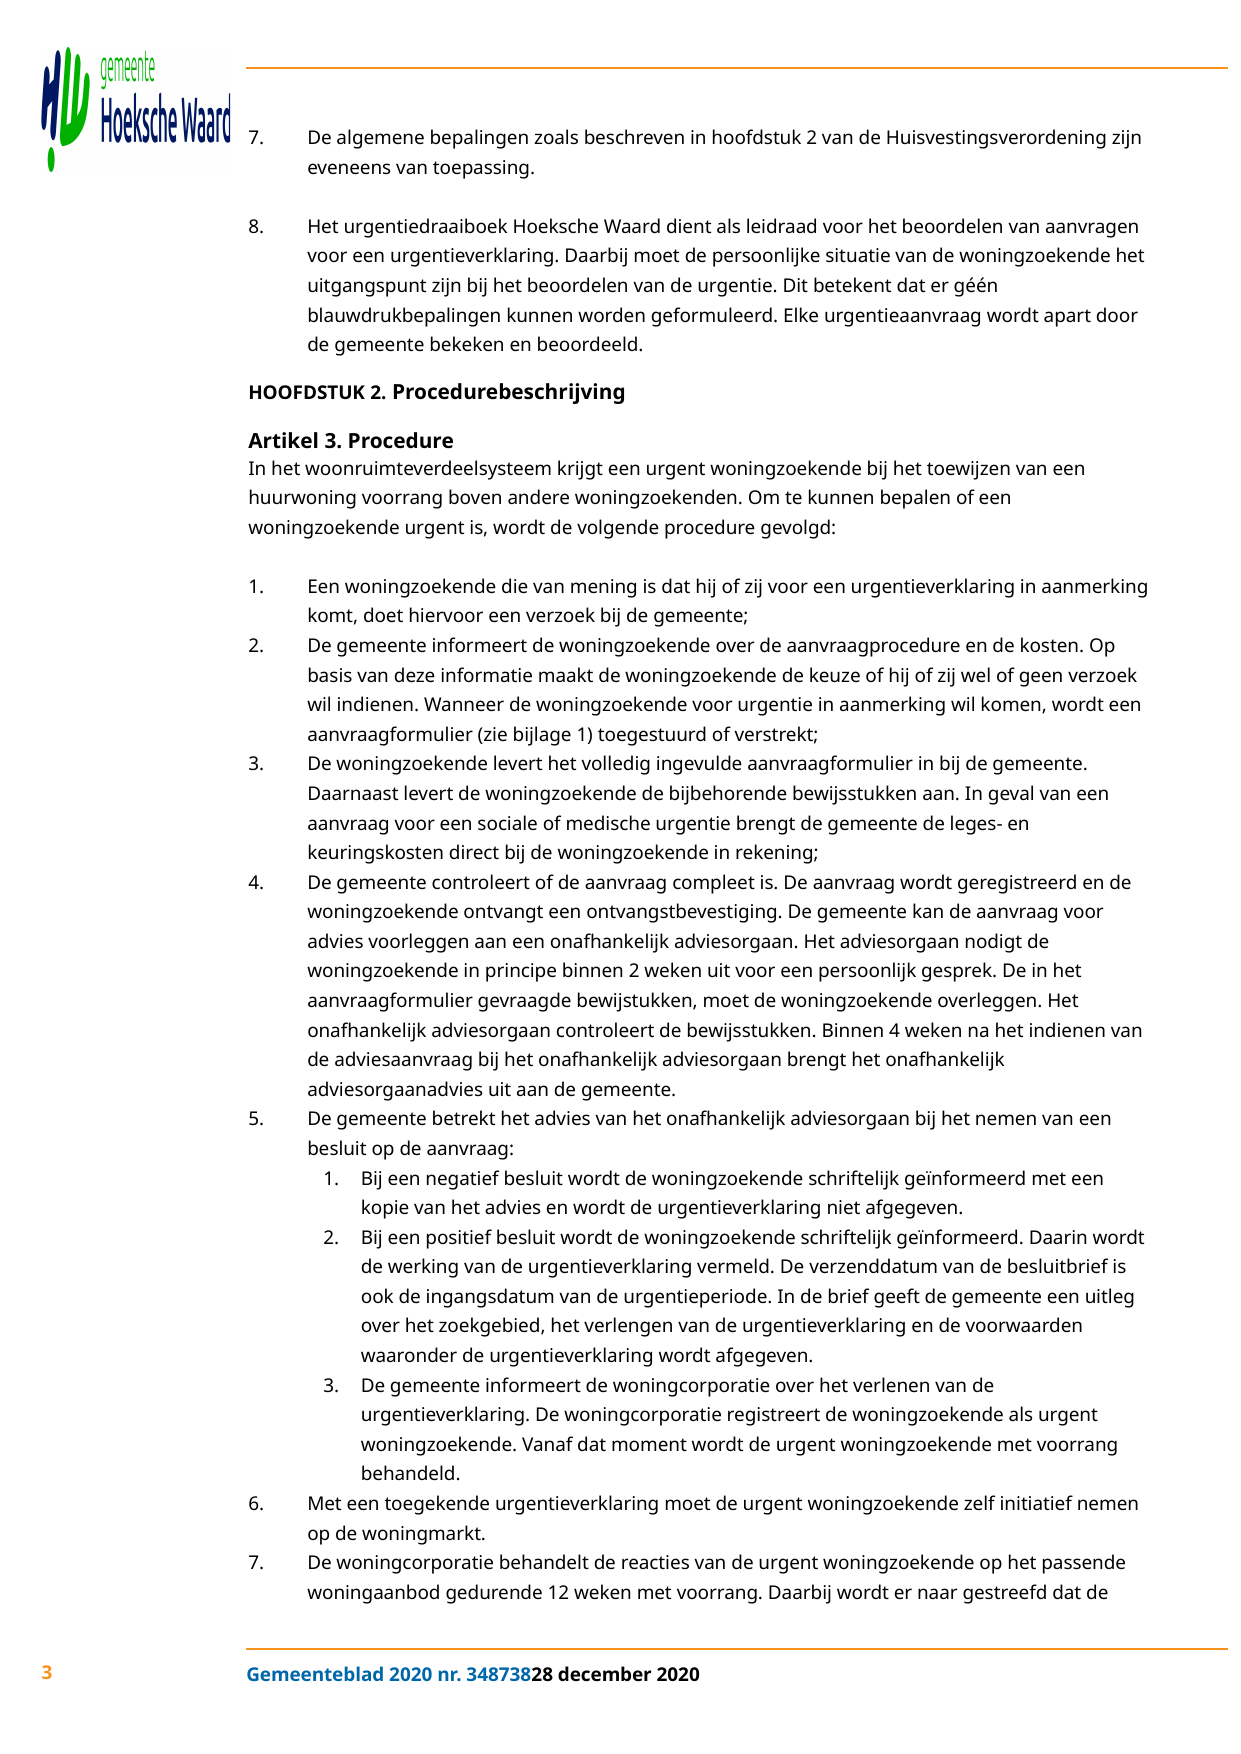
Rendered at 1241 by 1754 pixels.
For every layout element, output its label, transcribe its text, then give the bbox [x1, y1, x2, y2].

list Het urgentiedraaiboek Hoeksche Waard dient als leidraad voor het beoordelen van aanvragen voor een urgentieverklaring. Daarbij moet de persoonlijke situatie van de woningzoekende het uitgangspunt zijn bij het beoordelen van de urgentie. Dit betekent dat er géén blauwdrukbepalingen kunnen worden geformuleerd. Elke urgentieaanvraag wordt apart door de gemeente bekeken en beoordeeld. [248, 213, 1152, 357]
list De woningcorporatie behandelt de reacties van de urgent woningzoekende op het passende woningaanbod gedurende 12 weken met voorrang. Daarbij wordt er naar gestreefd dat de [248, 1549, 1152, 1605]
picture [41, 47, 231, 172]
list De gemeente informeert de woningcorporatie over het verlenen van de urgentieverklaring. De woningcorporatie registreert de woningzoekende als urgent woningzoekende. Vanaf dat moment wordt de urgent woningzoekende met voorrang behandeld. [323, 1372, 1152, 1486]
list De algemene bepalingen zoals beschreven in hoofdstuk 2 van de Huisvestingsverordening zijn eveneens van toepassing. [248, 124, 1152, 180]
text Artikel 3. Procedure [248, 426, 1152, 455]
list De woningzoekende levert het volledig ingevulde aanvraagformulier in bij de gemeente. Daarnaast levert de woningzoekende de bijbehorende bewijsstukken aan. In geval van een aanvraag voor een sociale of medische urgentie brengt de gemeente de leges- en keuringskosten direct bij de woningzoekende in rekening; [248, 751, 1152, 865]
text HOOFDSTUK 2. Procedurebeschrijving [248, 377, 1152, 406]
list Bij een negatief besluit wordt de woningzoekende schriftelijk geïnformeerd met een kopie van het advies en wordt de urgentieverklaring niet afgegeven. [323, 1165, 1152, 1220]
list De gemeente informeert de woningzoekende over de aanvraagprocedure en de kosten. Op basis van deze informatie maakt de woningzoekende de keuze of hij of zij wel of geen verzoek wil indienen. Wanneer de woningzoekende voor urgentie in aanmerking wil komen, wordt een aanvraagformulier (zie bijlage 1) toegestuurd of verstrekt; [248, 632, 1152, 747]
text In het woonruimteverdeelsysteem krijgt een urgent woningzoekende bij het toewijzen van een huurwoning voorrang boven andere woningzoekenden. Om te kunnen bepalen of een woningzoekende urgent is, wordt de volgende procedure gevolgd: [248, 455, 1152, 540]
list Bij een positief besluit wordt de woningzoekende schriftelijk geïnformeerd. Daarin wordt de werking van de urgentieverklaring vermeld. De verzenddatum van de besluitbrief is ook de ingangsdatum van de urgentieperiode. In de brief geeft de gemeente een uitleg over het zoekgebied, het verlengen van de urgentieverklaring en de voorwaarden waaronder de urgentieverklaring wordt afgegeven. [323, 1224, 1152, 1368]
list Een woningzoekende die van mening is dat hij of zij voor een urgentieverklaring in aanmerking komt, doet hiervoor een verzoek bij de gemeente; [248, 573, 1152, 628]
list De gemeente betrekt het advies van het onafhankelijk adviesorgaan bij het nemen van een besluit op de aanvraag: [248, 1106, 1152, 1161]
list De gemeente controleert of de aanvraag compleet is. De aanvraag wordt geregistreerd en de woningzoekende ontvangt een ontvangstbevestiging. De gemeente kan de aanvraag voor advies voorleggen aan een onafhankelijk adviesorgaan. Het adviesorgaan nodigt de woningzoekende in principe binnen 2 weken uit voor een persoonlijk gesprek. De in het aanvraagformulier gevraagde bewijstukken, moet de woningzoekende overleggen. Het onafhankelijk adviesorgaan controleert de bewijsstukken. Binnen 4 weken na het indienen van de adviesaanvraag bij het onafhankelijk adviesorgaan brengt het onafhankelijk adviesorgaanadvies uit aan de gemeente. [248, 869, 1152, 1102]
list Met een toegekende urgentieverklaring moet de urgent woningzoekende zelf initiatief nemen op de woningmarkt. [248, 1490, 1152, 1546]
